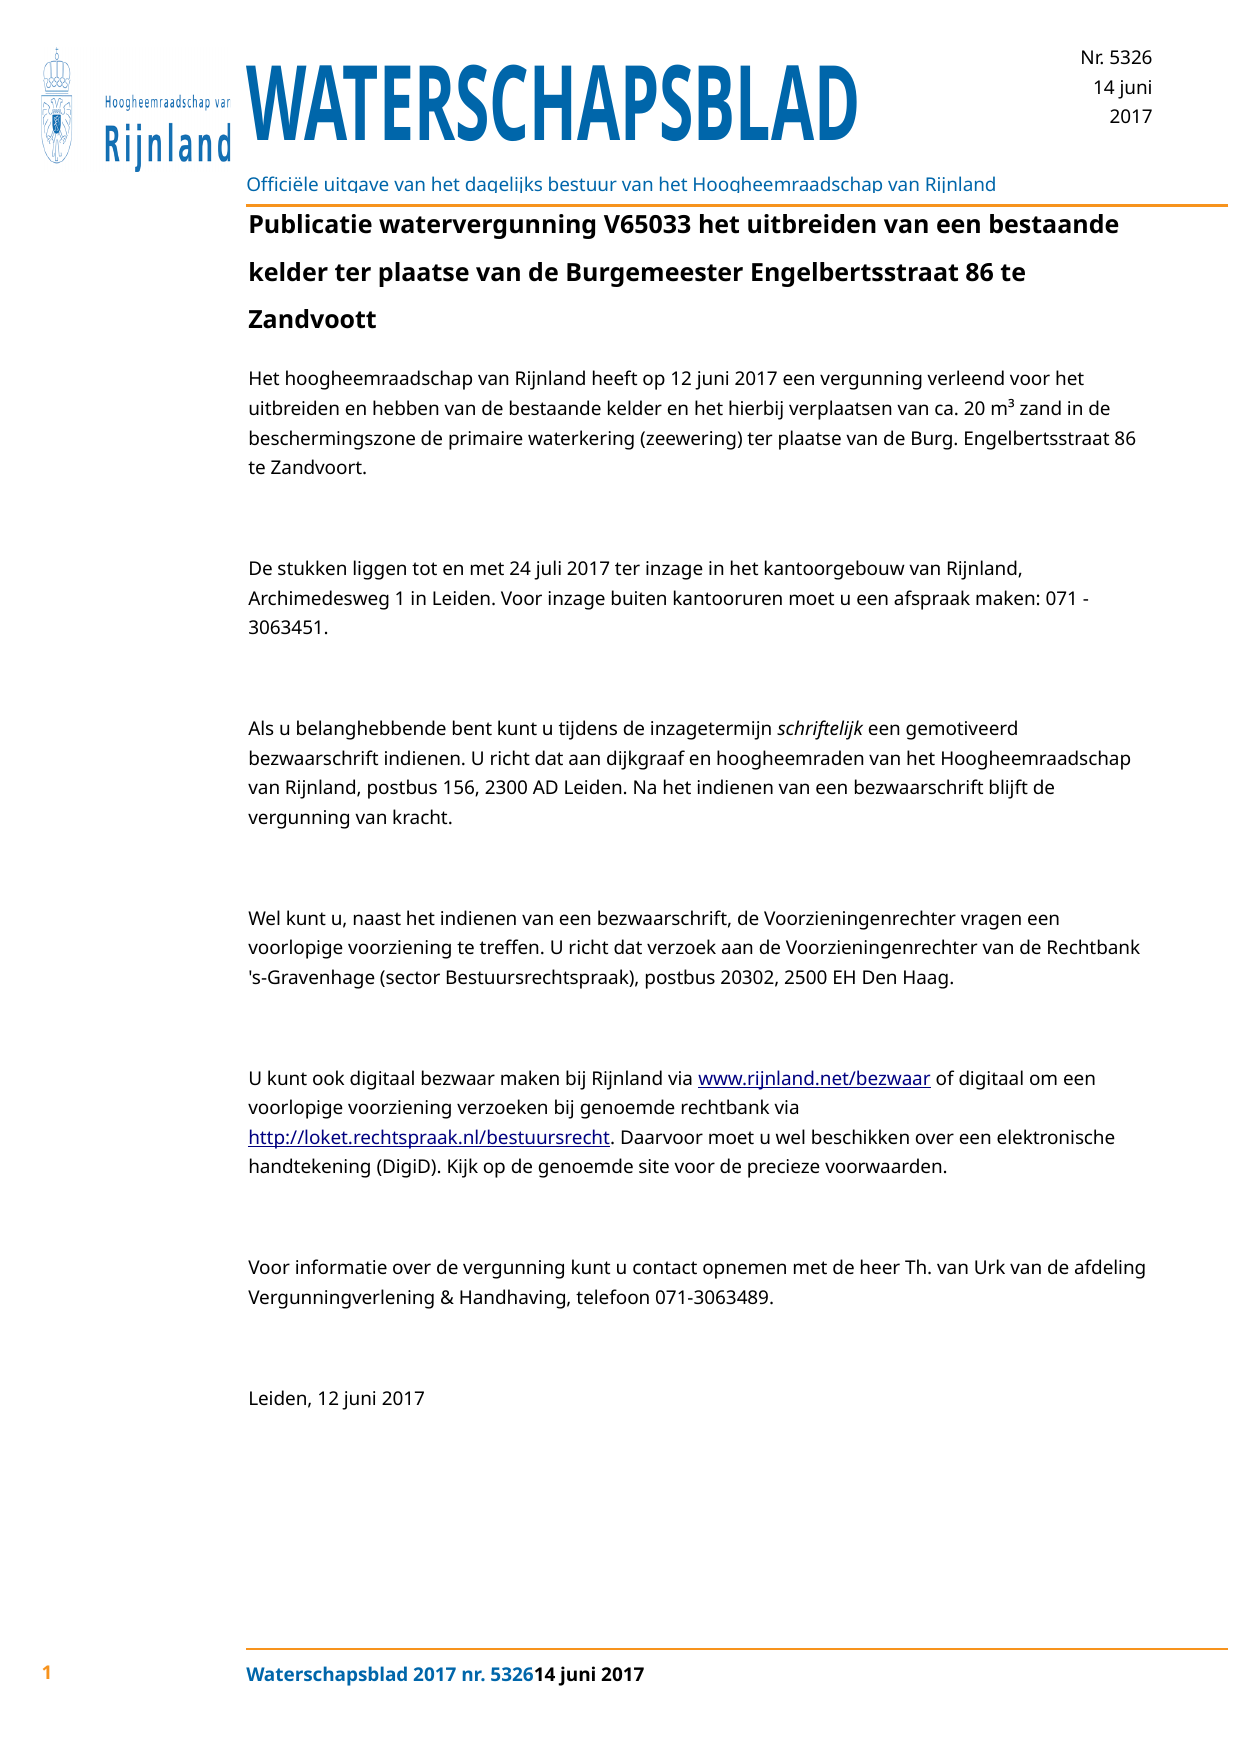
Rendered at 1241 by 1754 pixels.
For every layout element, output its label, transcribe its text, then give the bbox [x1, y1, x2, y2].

text Voor informatie over de vergunning kunt u contact opnemen met de heer Th. van Urk van de afdeling Vergunningverlening & Handhaving, telefoon 071-3063489. [248, 1254, 1152, 1309]
text Het hoogheemraadschap van Rijnland heeft op 12 juni 2017 een vergunning verleend voor het uitbreiden en hebben van de bestaande kelder en het hierbij verplaatsen van ca. 20 m³ zand in de beschermingszone de primaire waterkering (zeewering) ter plaatse van de Burg. Engelbertsstraat 86 te Zandvoort. [248, 366, 1152, 480]
text Publicatie watervergunning V65033 het uitbreiden van een bestaande kelder ter plaatse van de Burgemeester Engelbertsstraat 86 te Zandvoott [248, 207, 1152, 336]
text Wel kunt u, naast het indienen van een bezwaarschrift, de Voorzieningenrechter vragen een voorlopige voorziening te treffen. U richt dat verzoek aan de Voorzieningenrechter van de Rechtbank 's-Gravenhage (sector Bestuursrechtspraak), postbus 20302, 2500 EH Den Haag. [248, 905, 1152, 989]
picture [41, 47, 231, 172]
text U kunt ook digitaal bezwaar maken bij Rijnland via www.rijnland.net/bezwaar of digitaal om een voorlopige voorziening verzoeken bij genoemde rechtbank via http://loket.rechtspraak.nl/bestuursrecht. Daarvoor moet u wel beschikken over een elektronische handtekening (DigiD). Kijk op de genoemde site voor de precieze voorwaarden. [248, 1065, 1152, 1179]
text Als u belanghebbende bent kunt u tijdens de inzagetermijn schriftelijk een gemotiveerd bezwaarschrift indienen. U richt dat aan dijkgraaf en hoogheemraden van het Hoogheemraadschap van Rijnland, postbus 156, 2300 AD Leiden. Na het indienen van een bezwaarschrift blijft de vergunning van kracht. [248, 715, 1152, 829]
text De stukken liggen tot en met 24 juli 2017 ter inzage in het kantoorgebouw van Rijnland, Archimedesweg 1 in Leiden. Voor inzage buiten kantooruren moet u een afspraak maken: 071 - 3063451. [248, 555, 1152, 640]
text Leiden, 12 juni 2017 [248, 1385, 1152, 1410]
